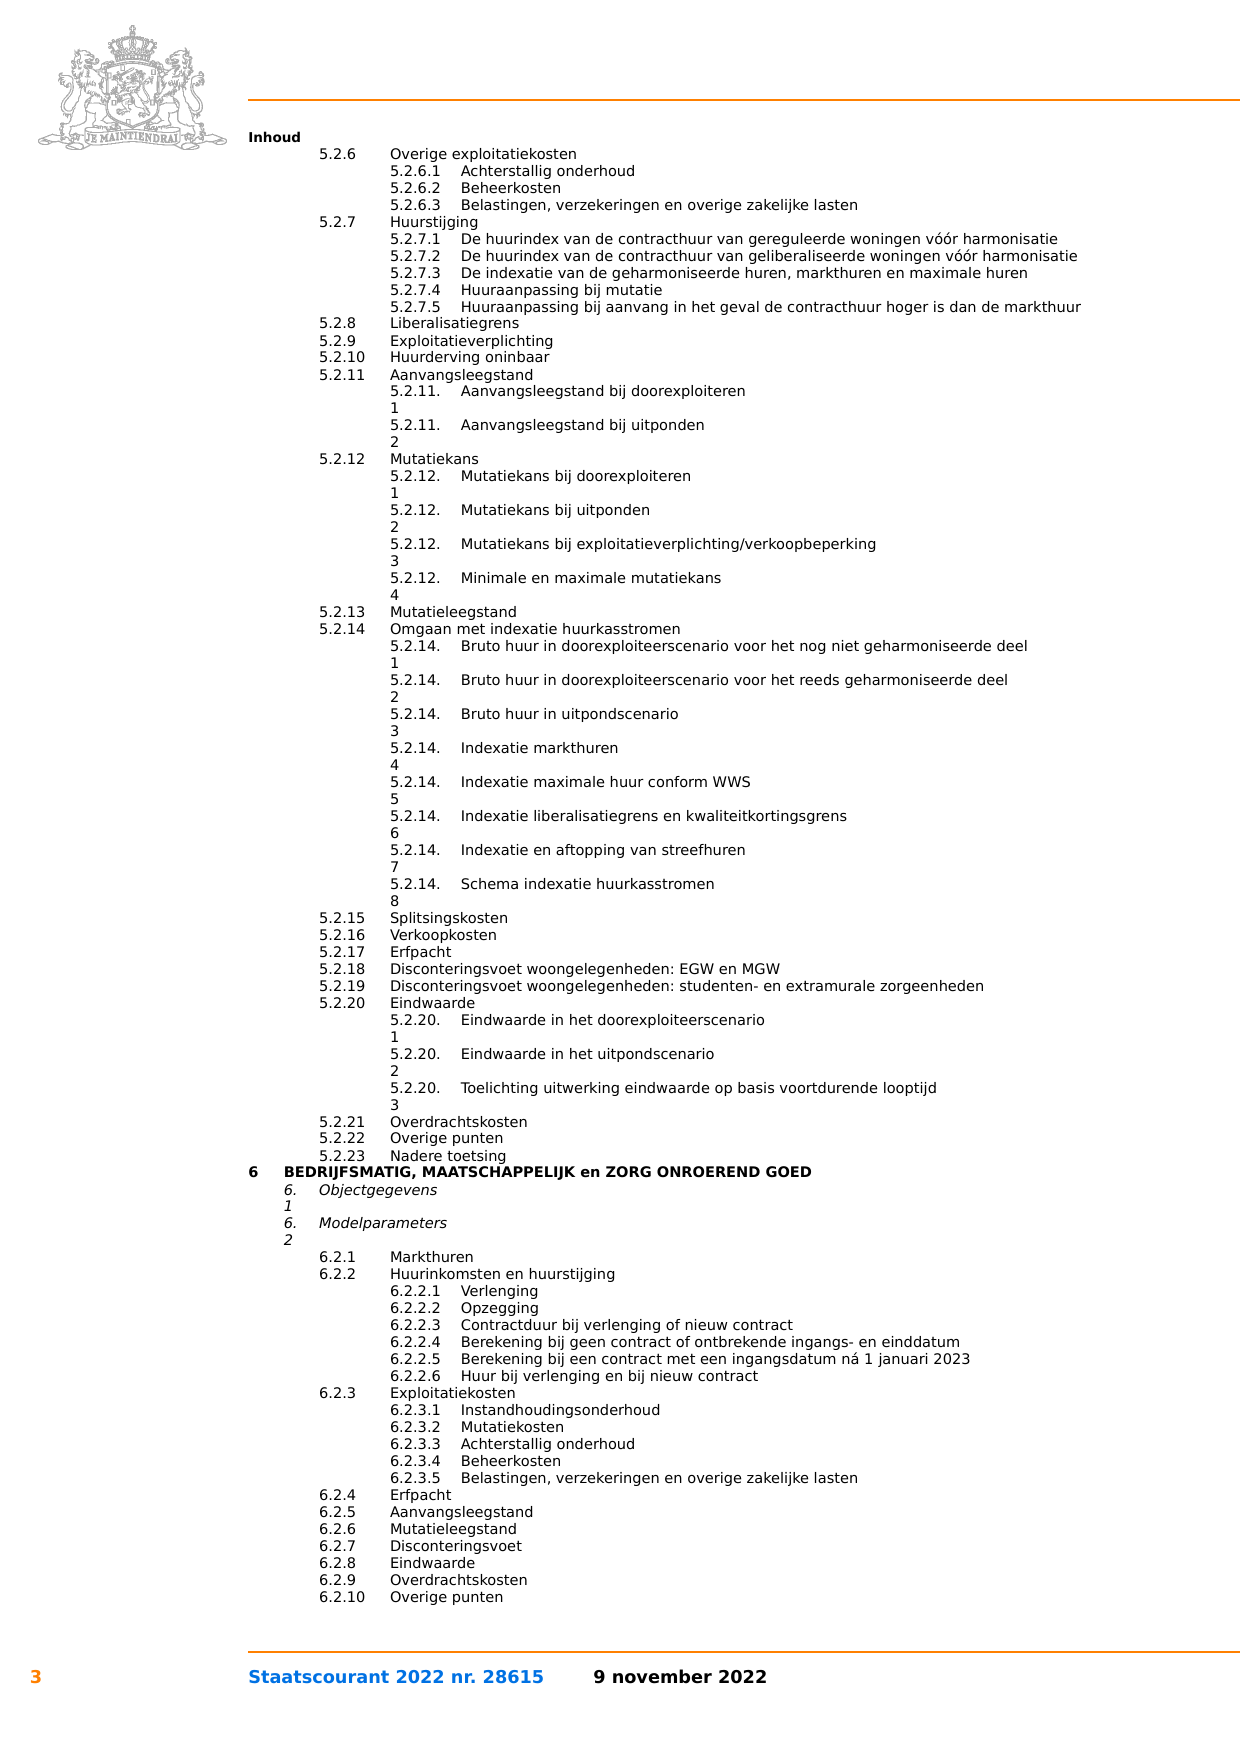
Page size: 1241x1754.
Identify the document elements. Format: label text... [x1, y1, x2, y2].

table_cell [248, 1266, 277, 1283]
table_cell 5.2.7.2 [384, 248, 455, 264]
table_cell Schema indexatie huurkasstromen [455, 876, 1163, 910]
table_cell [278, 1521, 313, 1538]
table_cell Mutatiekans bij exploitatieverplichting/verkoopbeperking [455, 536, 1163, 570]
table_cell [248, 502, 277, 536]
table_cell Toelichting uitwerking eindwaarde op basis voortdurende looptijd [455, 1080, 1163, 1113]
table_cell [278, 1114, 313, 1130]
table_cell Achterstallig onderhoud [455, 163, 1163, 179]
table_cell Mutatieleegstand [384, 1521, 1163, 1538]
table_cell [278, 214, 313, 231]
table_cell Opzegging [455, 1300, 1163, 1317]
table_cell [278, 1249, 313, 1266]
table_cell Contractduur bij verlenging of nieuw contract [455, 1317, 1163, 1334]
table_cell [278, 842, 313, 876]
table_cell [248, 1385, 277, 1402]
table_cell [248, 604, 277, 621]
table_cell Liberalisatiegrens [384, 315, 1163, 332]
table_cell Eindwaarde [384, 995, 1163, 1012]
table_cell Aanvangsleegstand bij uitponden [455, 417, 1163, 451]
table_cell 6.2.2.6 [384, 1368, 455, 1385]
table_cell 6.2.2 [313, 1266, 384, 1283]
table_cell 6.2.8 [313, 1555, 384, 1572]
table_cell [278, 502, 313, 536]
table_cell [248, 1572, 277, 1589]
table_cell [313, 1436, 384, 1453]
table_cell Mutatiekans bij doorexploiteren [455, 468, 1163, 502]
table_cell [248, 281, 277, 298]
table_cell [278, 978, 313, 994]
table_cell 5.2.13 [313, 604, 384, 621]
table_cell 5.2.18 [313, 961, 384, 978]
table_cell Indexatie markthuren [455, 740, 1163, 774]
table_cell [278, 808, 313, 842]
table_cell [278, 1470, 313, 1487]
table_cell [278, 1334, 313, 1351]
table_cell [248, 1419, 277, 1436]
table_cell [278, 180, 313, 197]
table_cell [313, 808, 384, 842]
table_cell 5.2.11.2 [384, 417, 455, 451]
table_cell [278, 1436, 313, 1453]
table_cell [248, 417, 277, 451]
table_cell [278, 1368, 313, 1385]
table_cell [248, 1334, 277, 1351]
table_cell [248, 961, 277, 978]
table_cell [248, 978, 277, 994]
table_cell [248, 146, 277, 163]
table_cell [248, 774, 277, 808]
table_cell [278, 706, 313, 740]
table_cell 6.2.7 [313, 1538, 384, 1555]
table_cell [313, 299, 384, 315]
table_cell Erfpacht [384, 1487, 1163, 1504]
table_cell Disconteringsvoet woongelegenheden: EGW en MGW [384, 961, 1163, 978]
table_cell [313, 740, 384, 774]
table_cell 5.2.15 [313, 910, 384, 927]
table_cell Markthuren [384, 1249, 1163, 1266]
table_cell 5.2.6 [313, 146, 384, 163]
table_cell [278, 1572, 313, 1589]
table_cell [248, 910, 277, 927]
table_cell [248, 1487, 277, 1504]
table_cell Aanvangsleegstand [384, 1504, 1163, 1521]
table_cell [313, 1453, 384, 1470]
table_cell [313, 1419, 384, 1436]
table_cell [248, 214, 277, 231]
table_cell [248, 944, 277, 961]
table_cell Instandhoudingsonderhoud [455, 1402, 1163, 1419]
table_cell De huurindex van de contracthuur van gereguleerde woningen vóór harmonisatie [455, 231, 1163, 247]
table_cell Nadere toetsing [384, 1148, 1163, 1164]
table_cell [248, 1368, 277, 1385]
table_cell [248, 638, 277, 672]
table_cell [278, 1080, 313, 1113]
table_cell [248, 621, 277, 638]
table_cell 5.2.14.3 [384, 706, 455, 740]
table_cell [278, 1402, 313, 1419]
table_cell Overige exploitatiekosten [384, 146, 1163, 163]
table_cell [278, 281, 313, 298]
table_cell [278, 621, 313, 638]
table_cell [313, 1334, 384, 1351]
table_cell 5.2.7.3 [384, 265, 455, 281]
table_cell 6.2.2.5 [384, 1351, 455, 1368]
table_cell [248, 1521, 277, 1538]
table_cell Indexatie maximale huur conform WWS [455, 774, 1163, 808]
table_cell [313, 197, 384, 213]
table_cell [278, 468, 313, 502]
table_cell 5.2.23 [313, 1148, 384, 1164]
table_cell Disconteringsvoet woongelegenheden: studenten- en extramurale zorgeenheden [384, 978, 1163, 994]
table_cell [278, 349, 313, 366]
table_cell [313, 1368, 384, 1385]
table_cell [248, 231, 277, 247]
table_cell Huurstijging [384, 214, 1163, 231]
table_cell 6.2.2.1 [384, 1283, 455, 1300]
table_cell 5.2.12.3 [384, 536, 455, 570]
table_cell [278, 417, 313, 451]
table_cell [248, 570, 277, 604]
table_cell 5.2.20.2 [384, 1046, 455, 1079]
table_cell [313, 1402, 384, 1419]
table_cell 6.1 [278, 1181, 313, 1215]
table_cell [278, 995, 313, 1012]
table_cell [313, 265, 384, 281]
table_cell [313, 248, 384, 264]
table_cell [278, 910, 313, 927]
table_cell [278, 774, 313, 808]
table_cell [313, 706, 384, 740]
table_cell 5.2.7 [313, 214, 384, 231]
table_cell Mutatiekans [384, 451, 1163, 468]
table_cell [313, 1300, 384, 1317]
table_cell Disconteringsvoet [384, 1538, 1163, 1555]
table_cell Bruto huur in doorexploiteerscenario voor het nog niet geharmoniseerde deel [455, 638, 1163, 672]
table_cell [278, 672, 313, 706]
table_cell [313, 672, 384, 706]
table_cell [313, 1351, 384, 1368]
table_cell [248, 468, 277, 502]
table_cell [248, 808, 277, 842]
table_cell [278, 876, 313, 910]
table_cell Minimale en maximale mutatiekans [455, 570, 1163, 604]
table_cell [278, 1555, 313, 1572]
table_cell 6.2.4 [313, 1487, 384, 1504]
table_cell 6.2.10 [313, 1589, 384, 1606]
table_cell [278, 146, 313, 163]
table_cell Eindwaarde in het doorexploiteerscenario [455, 1012, 1163, 1046]
table_cell 5.2.6.2 [384, 180, 455, 197]
table_cell De huurindex van de contracthuur van geliberaliseerde woningen vóór harmonisatie [455, 248, 1163, 264]
table_cell [278, 1351, 313, 1368]
table_cell [248, 740, 277, 774]
table_cell 6.2.3.3 [384, 1436, 455, 1453]
table_header Inhoud [248, 130, 1163, 146]
table_cell [248, 876, 277, 910]
table_cell 6.2.3.2 [384, 1419, 455, 1436]
table_cell Bruto huur in uitpondscenario [455, 706, 1163, 740]
table_cell Omgaan met indexatie huurkasstromen [384, 621, 1163, 638]
table_cell 5.2.21 [313, 1114, 384, 1130]
table_cell Overige punten [384, 1130, 1163, 1147]
table_cell 5.2.14.5 [384, 774, 455, 808]
table_cell Huuraanpassing bij mutatie [455, 281, 1163, 298]
table_cell 6.2.2.4 [384, 1334, 455, 1351]
table_cell [248, 180, 277, 197]
table_cell [278, 1385, 313, 1402]
table_cell [248, 1453, 277, 1470]
table_cell Belastingen, verzekeringen en overige zakelijke lasten [455, 1470, 1163, 1487]
table_cell [278, 1453, 313, 1470]
table_cell 5.2.12.4 [384, 570, 455, 604]
table_cell [248, 1317, 277, 1334]
table_cell [313, 1012, 384, 1046]
table_cell [278, 927, 313, 944]
table_cell Overige punten [384, 1589, 1163, 1606]
table_cell Beheerkosten [455, 180, 1163, 197]
table_cell [248, 451, 277, 468]
table_cell [248, 1148, 277, 1164]
table_cell [278, 333, 313, 349]
table_cell [313, 1046, 384, 1079]
table_cell 5.2.14.2 [384, 672, 455, 706]
table_cell [248, 333, 277, 349]
table_cell [248, 383, 277, 417]
table_cell [278, 163, 313, 179]
table_cell 5.2.17 [313, 944, 384, 961]
table_cell 5.2.14.7 [384, 842, 455, 876]
table_cell Huur bij verlenging en bij nieuw contract [455, 1368, 1163, 1385]
table_cell [248, 927, 277, 944]
table_cell [248, 672, 277, 706]
table_cell [313, 842, 384, 876]
table_cell [278, 536, 313, 570]
table_cell Mutatieleegstand [384, 604, 1163, 621]
table_cell Achterstallig onderhoud [455, 1436, 1163, 1453]
table_cell Overdrachtskosten [384, 1572, 1163, 1589]
table_cell 5.2.22 [313, 1130, 384, 1147]
table_cell [248, 1555, 277, 1572]
table_cell Mutatiekosten [455, 1419, 1163, 1436]
table_cell 6.2.3.1 [384, 1402, 455, 1419]
table_cell Exploitatieverplichting [384, 333, 1163, 349]
table_cell 5.2.7.5 [384, 299, 455, 315]
table_cell 5.2.7.4 [384, 281, 455, 298]
table_cell [313, 570, 384, 604]
table_cell Erfpacht [384, 944, 1163, 961]
table_cell Eindwaarde in het uitpondscenario [455, 1046, 1163, 1079]
table_cell [313, 468, 384, 502]
table_cell 6.2.5 [313, 1504, 384, 1521]
table_cell [278, 1046, 313, 1079]
table_cell 6.2.3 [313, 1385, 384, 1402]
table_cell [248, 1215, 277, 1249]
table_cell [248, 299, 277, 315]
table_cell [278, 1300, 313, 1317]
table_cell [278, 1130, 313, 1147]
table_cell Eindwaarde [384, 1555, 1163, 1572]
table_cell [278, 604, 313, 621]
table_cell [278, 1589, 313, 1606]
table_cell 6.2.3.4 [384, 1453, 455, 1470]
table_cell Mutatiekans bij uitponden [455, 502, 1163, 536]
table_cell 6.2.6 [313, 1521, 384, 1538]
table_cell [248, 1249, 277, 1266]
table_cell [278, 1487, 313, 1504]
table_cell 5.2.9 [313, 333, 384, 349]
table_cell 6.2.3.5 [384, 1470, 455, 1487]
table_cell [248, 995, 277, 1012]
table_cell [248, 366, 277, 383]
table_cell 5.2.14.4 [384, 740, 455, 774]
table_cell [313, 536, 384, 570]
table_cell [313, 383, 384, 417]
table_cell [313, 876, 384, 910]
table_cell 5.2.11.1 [384, 383, 455, 417]
table_cell [313, 774, 384, 808]
table_cell 5.2.14.6 [384, 808, 455, 842]
table_cell [278, 1538, 313, 1555]
table_cell Overdrachtskosten [384, 1114, 1163, 1130]
table_cell [248, 1300, 277, 1317]
table_cell Beheerkosten [455, 1453, 1163, 1470]
table_cell [248, 842, 277, 876]
table_cell Verkoopkosten [384, 927, 1163, 944]
table_cell 5.2.16 [313, 927, 384, 944]
table_cell [248, 1436, 277, 1453]
table_cell Berekening bij een contract met een ingangsdatum ná 1 januari 2023 [455, 1351, 1163, 1368]
table_cell [313, 180, 384, 197]
table_cell [248, 163, 277, 179]
table_cell [313, 1080, 384, 1113]
table_cell Indexatie liberalisatiegrens en kwaliteitkortingsgrens [455, 808, 1163, 842]
table_cell [278, 1266, 313, 1283]
table_cell [248, 536, 277, 570]
table_cell 6.2 [278, 1215, 313, 1249]
table_cell [248, 248, 277, 264]
table_cell 5.2.12.2 [384, 502, 455, 536]
table_cell Berekening bij geen contract of ontbrekende ingangs- en einddatum [455, 1334, 1163, 1351]
table_cell [248, 349, 277, 366]
table_cell [313, 638, 384, 672]
table_cell 5.2.10 [313, 349, 384, 366]
table_cell Objectgegevens [313, 1181, 1163, 1215]
table_cell 6.2.2.2 [384, 1300, 455, 1317]
table_cell Huurinkomsten en huurstijging [384, 1266, 1163, 1283]
table_cell Exploitatiekosten [384, 1385, 1163, 1402]
table_cell [313, 1317, 384, 1334]
table_cell Bruto huur in doorexploiteerscenario voor het reeds geharmoniseerde deel [455, 672, 1163, 706]
table_cell 6 [248, 1164, 277, 1181]
table_cell 5.2.6.3 [384, 197, 455, 213]
table_cell [313, 417, 384, 451]
table_cell Splitsingskosten [384, 910, 1163, 927]
table_cell [278, 248, 313, 264]
table_cell 5.2.6.1 [384, 163, 455, 179]
table_cell [278, 944, 313, 961]
table_cell [248, 1589, 277, 1606]
table_cell 5.2.7.1 [384, 231, 455, 247]
table_cell 5.2.14 [313, 621, 384, 638]
table_cell 5.2.8 [313, 315, 384, 332]
table_cell 5.2.14.8 [384, 876, 455, 910]
table_cell 5.2.20 [313, 995, 384, 1012]
table_cell [248, 1283, 277, 1300]
table_cell [248, 706, 277, 740]
table_cell [248, 1080, 277, 1113]
table_cell [248, 1351, 277, 1368]
table_cell [313, 1470, 384, 1487]
table_cell [248, 1114, 277, 1130]
table_cell [248, 1402, 277, 1419]
table_cell [278, 1419, 313, 1436]
table_cell 5.2.11 [313, 366, 384, 383]
table_cell Indexatie en aftopping van streefhuren [455, 842, 1163, 876]
table_cell [278, 570, 313, 604]
table_cell [248, 1504, 277, 1521]
table_cell [313, 231, 384, 247]
table_cell [313, 502, 384, 536]
table_cell [278, 638, 313, 672]
picture [38, 25, 227, 150]
table_cell Huuraanpassing bij aanvang in het geval de contracthuur hoger is dan de markthuur [455, 299, 1163, 315]
table_cell [248, 1538, 277, 1555]
table_cell [278, 299, 313, 315]
table_cell 5.2.20.1 [384, 1012, 455, 1046]
table_cell 5.2.12 [313, 451, 384, 468]
table_cell Modelparameters [313, 1215, 1163, 1249]
table_cell [248, 265, 277, 281]
table_cell De indexatie van de geharmoniseerde huren, markthuren en maximale huren [455, 265, 1163, 281]
table_cell 5.2.19 [313, 978, 384, 994]
table_cell [278, 451, 313, 468]
table_cell [313, 1283, 384, 1300]
table_cell [278, 366, 313, 383]
table_cell [278, 315, 313, 332]
table_cell [278, 961, 313, 978]
table_cell [278, 740, 313, 774]
table_cell [278, 1012, 313, 1046]
table_cell [248, 1470, 277, 1487]
table_cell [278, 1317, 313, 1334]
table_cell 6.2.9 [313, 1572, 384, 1589]
table_cell [248, 1181, 277, 1215]
table_cell [248, 1130, 277, 1147]
table_cell [278, 265, 313, 281]
table_cell Belastingen, verzekeringen en overige zakelijke lasten [455, 197, 1163, 213]
table_cell 5.2.12.1 [384, 468, 455, 502]
table_cell Aanvangsleegstand [384, 366, 1163, 383]
table_cell [313, 163, 384, 179]
table_cell Verlenging [455, 1283, 1163, 1300]
table_cell [313, 281, 384, 298]
table_cell [278, 231, 313, 247]
table_cell 5.2.14.1 [384, 638, 455, 672]
table_cell BEDRIJFSMATIG, MAATSCHAPPELIJK en ZORG ONROEREND GOED [278, 1164, 1163, 1181]
table_cell [278, 197, 313, 213]
table_cell [248, 1012, 277, 1046]
table_cell Huurderving oninbaar [384, 349, 1163, 366]
table_cell [278, 1283, 313, 1300]
table_cell Aanvangsleegstand bij doorexploiteren [455, 383, 1163, 417]
table_cell [248, 197, 277, 213]
table_cell 6.2.2.3 [384, 1317, 455, 1334]
table_cell [248, 315, 277, 332]
table_cell [278, 1504, 313, 1521]
table_cell 6.2.1 [313, 1249, 384, 1266]
table_cell 5.2.20.3 [384, 1080, 455, 1113]
table_cell [278, 383, 313, 417]
table_cell [248, 1046, 277, 1079]
table_cell [278, 1148, 313, 1164]
